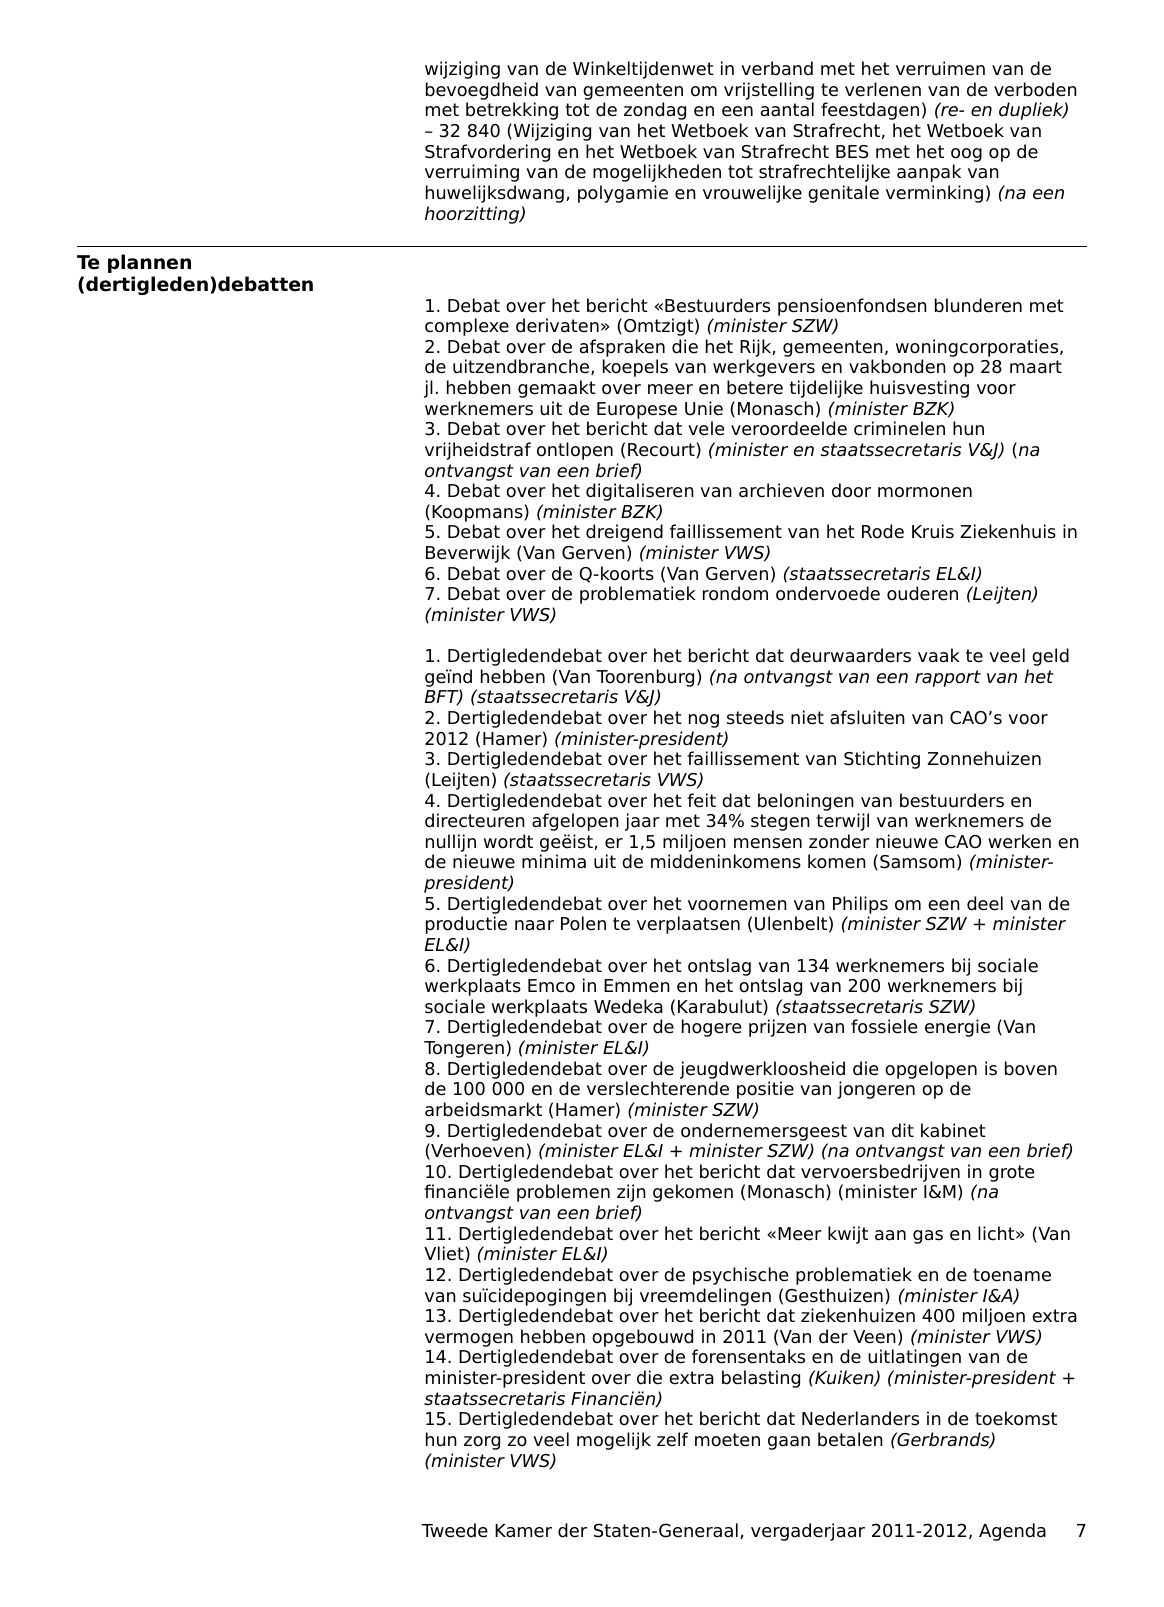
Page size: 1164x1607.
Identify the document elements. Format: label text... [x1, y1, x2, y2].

table_cell 6. Debat over de Q-koorts (Van Gerven) (staatssecretaris EL&I) [418, 564, 1087, 584]
table_cell 5. Debat over het dreigend faillissement van het Rode Kruis Ziekenhuis in Beverwijk (Van Gerven) (minister VWS) [418, 523, 1087, 564]
table_cell [77, 1121, 401, 1162]
table_cell [401, 1265, 418, 1306]
table_cell [401, 1224, 418, 1265]
table_cell 6. Dertigledendebat over het ontslag van 134 werknemers bij sociale werkplaats Emco in Emmen en het ontslag van 200 werknemers bij sociale werkplaats Wedeka (Karabulut) (staatssecretaris SZW) [418, 956, 1087, 1017]
table_cell 7. Debat over de problematiek rondom ondervoede ouderen (Leijten) (minister VWS) [418, 584, 1087, 626]
table_cell 2. Dertigledendebat over het nog steeds niet afsluiten van CAO’s voor 2012 (Hamer) (minister-president) [418, 708, 1087, 749]
table_cell 8. Dertigledendebat over de jeugdwerkloosheid die opgelopen is boven de 100 000 en de verslechterende positie van jongeren op de arbeidsmarkt (Hamer) (minister SZW) [418, 1059, 1087, 1121]
table_cell [77, 1265, 401, 1306]
table_cell 3. Dertigledendebat over het faillissement van Stichting Zonnehuizen (Leijten) (staatssecretaris VWS) [418, 749, 1087, 791]
table_cell [401, 1348, 418, 1409]
table_header [418, 247, 1087, 296]
table_cell [77, 791, 401, 894]
table_cell 13. Dertigledendebat over het bericht dat ziekenhuizen 400 miljoen extra vermogen hebben opgebouwd in 2011 (Van der Veen) (minister VWS) [418, 1306, 1087, 1347]
table_cell 11. Dertigledendebat over het bericht «Meer kwijt aan gas en licht» (Van Vliet) (minister EL&I) [418, 1224, 1087, 1265]
table_cell [401, 749, 418, 791]
table_cell 3. Debat over het bericht dat vele veroordeelde criminelen hun vrijheidstraf ontlopen (Recourt) (minister en staatssecretaris V&J) (na ontvangst van een brief) [418, 419, 1087, 481]
table_cell [401, 708, 418, 749]
table_cell – 32 840 (Wijziging van het Wetboek van Strafrecht, het Wetboek van Strafvordering en het Wetboek van Strafrecht BES met het oog op de verruiming van de mogelijkheden tot strafrechtelijke aanpak van huwelijksdwang, polygamie en vrouwelijke genitale verminking) (na een hoorzitting) [418, 121, 1087, 224]
table_cell [77, 1409, 401, 1471]
table_cell [401, 1306, 418, 1347]
table_cell [77, 584, 401, 626]
table_cell [77, 626, 401, 646]
table_cell [401, 419, 418, 481]
table_cell [401, 584, 418, 626]
table_cell 1. Dertigledendebat over het bericht dat deurwaarders vaak te veel geld geïnd hebben (Van Toorenburg) (na ontvangst van een rapport van het BFT) (staatssecretaris V&J) [418, 646, 1087, 708]
table_cell 7. Dertigledendebat over de hogere prijzen van fossiele energie (Van Tongeren) (minister EL&I) [418, 1018, 1087, 1059]
table_cell wijziging van de Winkeltijdenwet in verband met het verruimen van de bevoegdheid van gemeenten om vrijstelling te verlenen van de verboden met betrekking tot de zondag en een aantal feestdagen) (re- en dupliek) [418, 59, 1087, 121]
table_cell [77, 708, 401, 749]
table_cell [401, 121, 418, 224]
table_cell [77, 956, 401, 1017]
table_cell 14. Dertigledendebat over de forensentaks en de uitlatingen van de minister-president over die extra belasting (Kuiken) (minister-president + staatssecretaris Financiën) [418, 1348, 1087, 1409]
table_cell [401, 564, 418, 584]
table_cell 9. Dertigledendebat over de ondernemersgeest van dit kabinet (Verhoeven) (minister EL&I + minister SZW) (na ontvangst van een brief) [418, 1121, 1087, 1162]
table_cell [401, 523, 418, 564]
table_cell [77, 1059, 401, 1121]
table_cell 10. Dertigledendebat over het bericht dat vervoersbedrijven in grote financiële problemen zijn gekomen (Monasch) (minister I&M) (na ontvangst van een brief) [418, 1162, 1087, 1224]
table_cell [77, 564, 401, 584]
table_cell 2. Debat over de afspraken die het Rijk, gemeenten, woningcorporaties, de uitzendbranche, koepels van werkgevers en vakbonden op 28 maart jl. hebben gemaakt over meer en betere tijdelijke huisvesting voor werknemers uit de Europese Unie (Monasch) (minister BZK) [418, 337, 1087, 419]
table_header [401, 247, 418, 296]
table_cell 15. Dertigledendebat over het bericht dat Nederlanders in de toekomst hun zorg zo veel mogelijk zelf moeten gaan betalen (Gerbrands) (minister VWS) [418, 1409, 1087, 1471]
table_cell [401, 337, 418, 419]
table_cell [77, 1162, 401, 1224]
table_cell [401, 791, 418, 894]
table_header Te plannen (dertigleden)debatten [77, 247, 401, 296]
table_cell [77, 337, 401, 419]
table_cell [401, 1059, 418, 1121]
table_cell [77, 894, 401, 956]
table_cell 12. Dertigledendebat over de psychische problematiek en de toename van suïcidepogingen bij vreemdelingen (Gesthuizen) (minister I&A) [418, 1265, 1087, 1306]
table_cell [77, 1348, 401, 1409]
table_cell [401, 1018, 418, 1059]
table_cell [77, 419, 401, 481]
table_cell [77, 646, 401, 708]
table_cell [401, 59, 418, 121]
table_cell [77, 481, 401, 522]
table_cell 5. Dertigledendebat over het voornemen van Philips om een deel van de productie naar Polen te verplaatsen (Ulenbelt) (minister SZW + minister EL&I) [418, 894, 1087, 956]
table_cell [418, 626, 1087, 646]
table_cell [77, 523, 401, 564]
table_cell 1. Debat over het bericht «Bestuurders pensioenfondsen blunderen met complexe derivaten» (Omtzigt) (minister SZW) [418, 296, 1087, 337]
table_cell [401, 481, 418, 522]
table_cell [77, 1018, 401, 1059]
table_cell [77, 296, 401, 337]
table_cell 4. Debat over het digitaliseren van archieven door mormonen (Koopmans) (minister BZK) [418, 481, 1087, 522]
table_cell [401, 626, 418, 646]
table_cell [401, 894, 418, 956]
table_cell [77, 121, 401, 224]
table_cell [401, 1162, 418, 1224]
table_cell [401, 646, 418, 708]
table_cell [77, 749, 401, 791]
table_cell [401, 1409, 418, 1471]
table_cell [77, 59, 401, 121]
table_cell [401, 296, 418, 337]
table_cell [77, 1224, 401, 1265]
table_cell [401, 1121, 418, 1162]
table_cell [401, 956, 418, 1017]
table_cell 4. Dertigledendebat over het feit dat beloningen van bestuurders en directeuren afgelopen jaar met 34% stegen terwijl van werknemers de nullijn wordt geëist, er 1,5 miljoen mensen zonder nieuwe CAO werken en de nieuwe minima uit de middeninkomens komen (Samsom) (minister-president) [418, 791, 1087, 894]
table_cell [77, 1306, 401, 1347]
